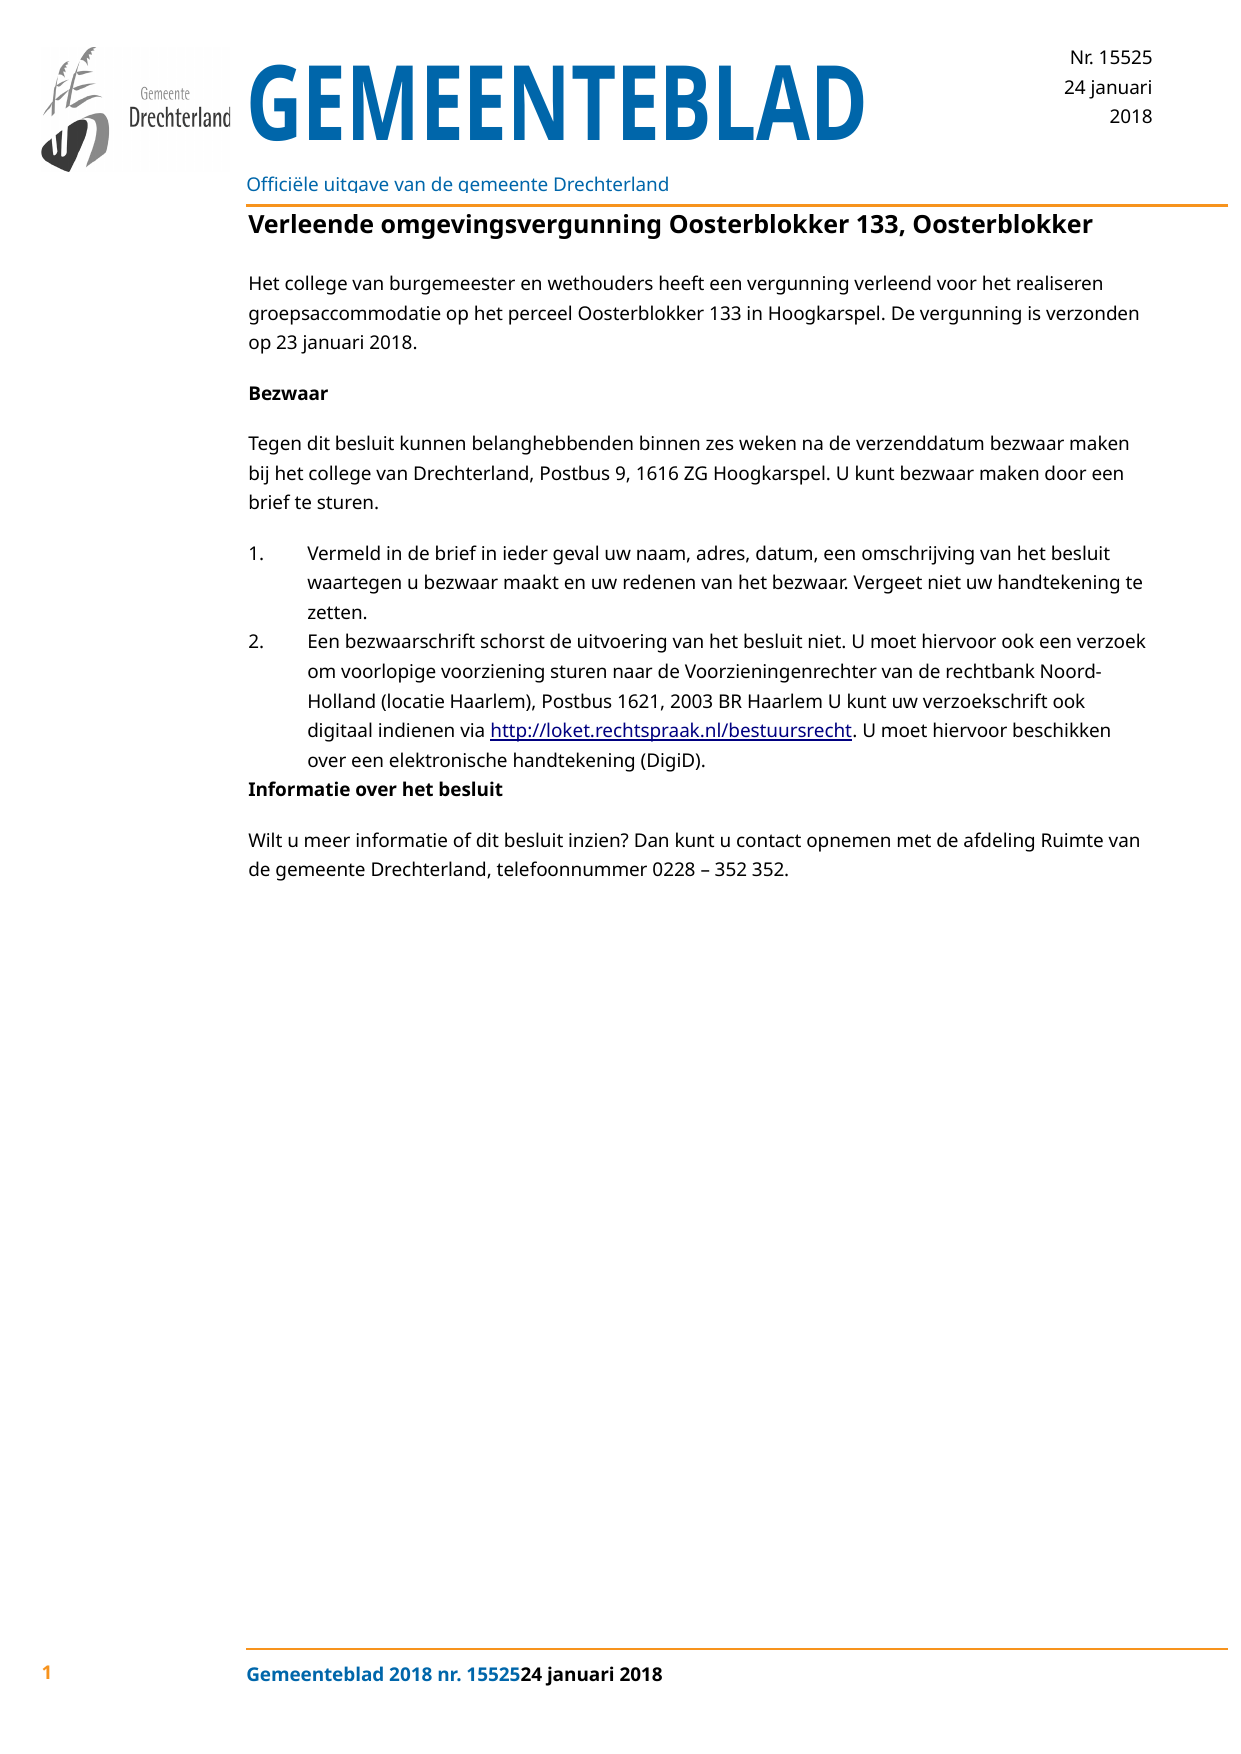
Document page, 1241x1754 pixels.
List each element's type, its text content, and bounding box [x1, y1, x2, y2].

text Wilt u meer informatie of dit besluit inzien? Dan kunt u contact opnemen met de afdeling Ruimte van de gemeente Drechterland, telefoonnummer 0228 – 352 352. [248, 827, 1152, 882]
list Een bezwaarschrift schorst de uitvoering van het besluit niet. U moet hiervoor ook een verzoek om voorlopige voorziening sturen naar de Voorzieningenrechter van de rechtbank Noord-Holland (locatie Haarlem), Postbus 1621, 2003 BR Haarlem U kunt uw verzoekschrift ook digitaal indienen via http://loket.rechtspraak.nl/bestuursrecht. U moet hiervoor beschikken over een elektronische handtekening (DigiD). [248, 629, 1152, 773]
list Vermeld in de brief in ieder geval uw naam, adres, datum, een omschrijving van het besluit waartegen u bezwaar maakt en uw redenen van het bezwaar. Vergeet niet uw handtekening te zetten. [248, 540, 1152, 625]
text Bezwaar [248, 380, 1152, 406]
text Tegen dit besluit kunnen belanghebbenden binnen zes weken na de verzenddatum bezwaar maken bij het college van Drechterland, Postbus 9, 1616 ZG Hoogkarspel. U kunt bezwaar maken door een brief te sturen. [248, 430, 1152, 515]
text Het college van burgemeester en wethouders heeft een vergunning verleend voor het realiseren groepsaccommodatie op het perceel Oosterblokker 133 in Hoogkarspel. De vergunning is verzonden op 23 januari 2018. [248, 270, 1152, 355]
picture [41, 47, 231, 172]
text Informatie over het besluit [248, 777, 1152, 802]
text Verleende omgevingsvergunning Oosterblokker 133, Oosterblokker [248, 207, 1152, 241]
